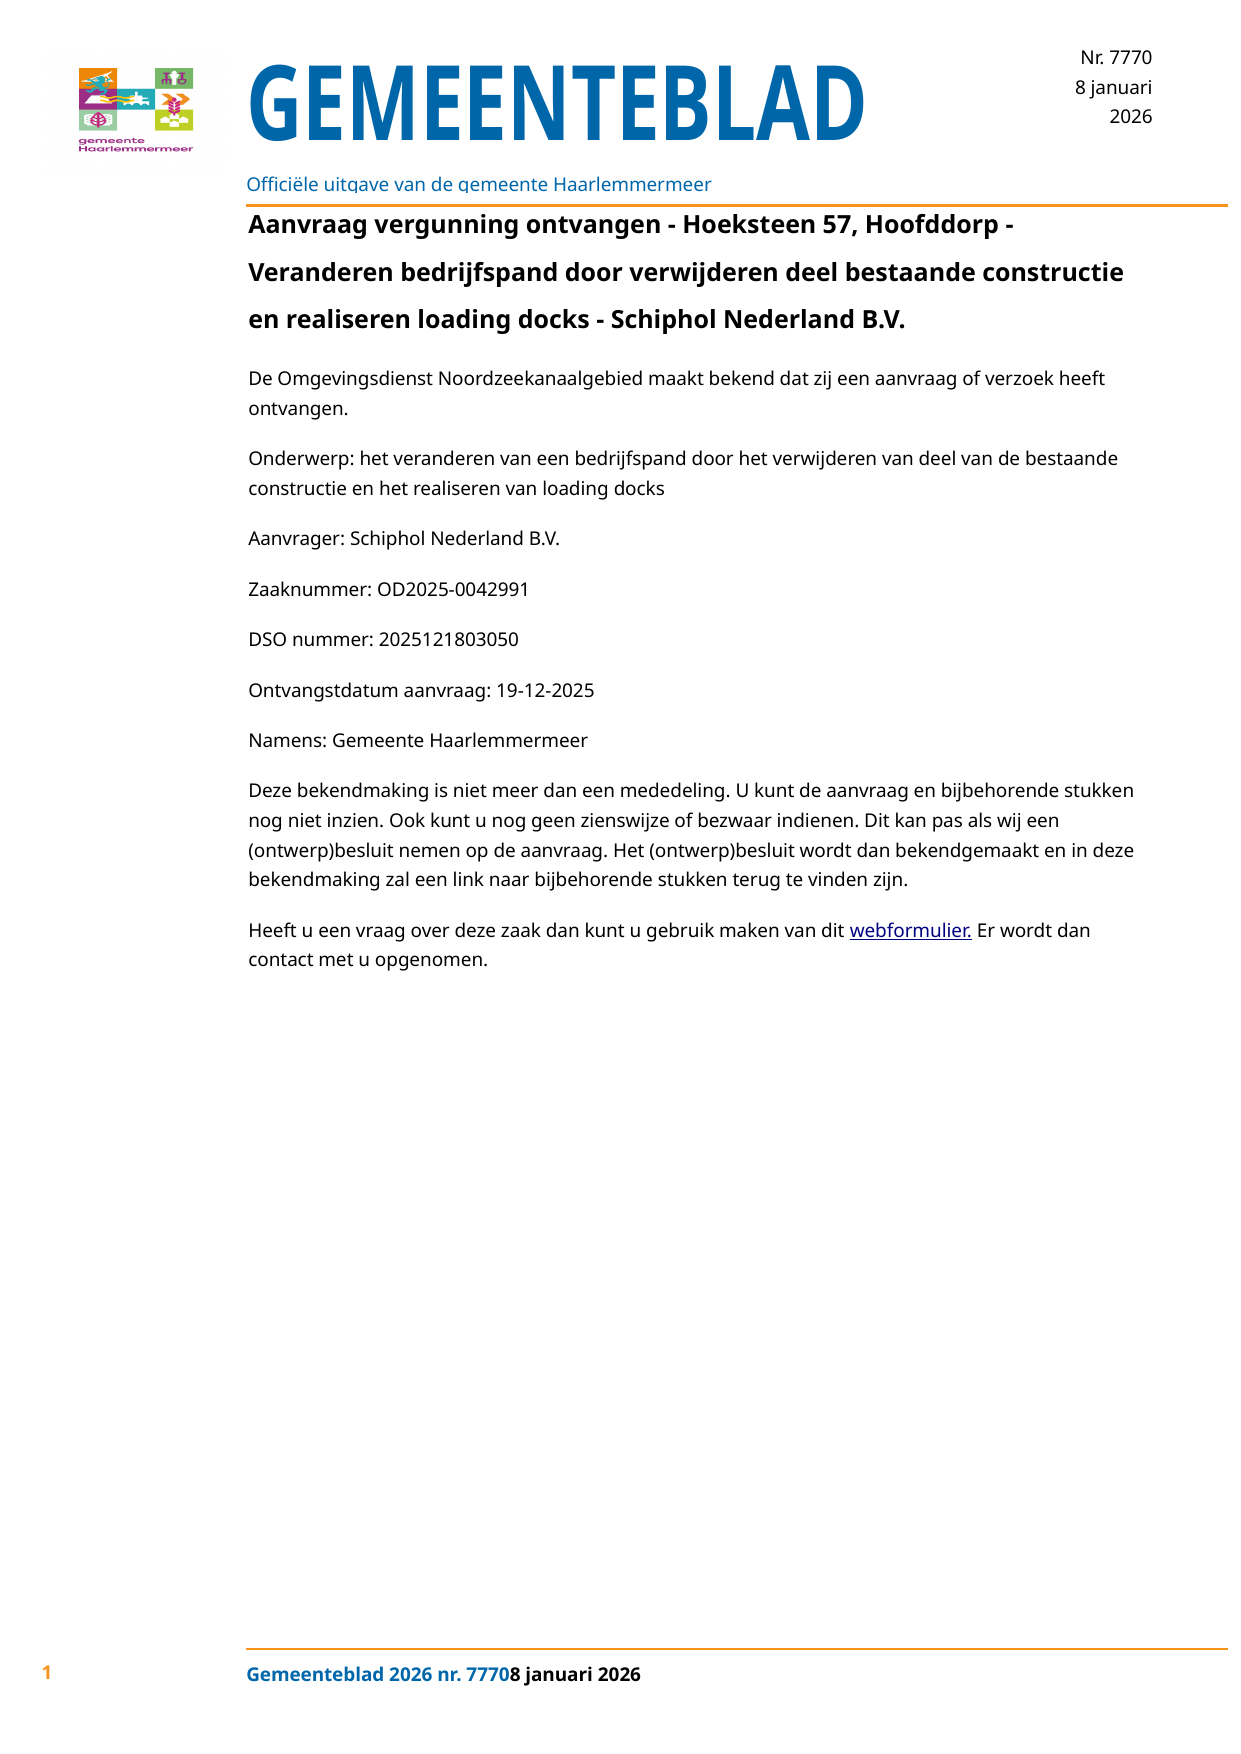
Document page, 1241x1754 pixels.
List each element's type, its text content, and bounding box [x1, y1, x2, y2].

text Namens: Gemeente Haarlemmermeer [248, 727, 1152, 753]
text Aanvraag vergunning ontvangen - Hoeksteen 57, Hoofddorp - Veranderen bedrijfspand door verwijderen deel bestaande constructie en realiseren loading docks - Schiphol Nederland B.V. [248, 207, 1152, 336]
picture [41, 47, 231, 172]
text Onderwerp: het veranderen van een bedrijfspand door het verwijderen van deel van de bestaande constructie en het realiseren van loading docks [248, 446, 1152, 501]
text Heeft u een vraag over deze zaak dan kunt u gebruik maken van dit webformulier. Er wordt dan contact met u opgenomen. [248, 917, 1152, 972]
text Zaaknummer: OD2025-0042991 [248, 576, 1152, 602]
text De Omgevingsdienst Noordzeekanaalgebied maakt bekend dat zij een aanvraag of verzoek heeft ontvangen. [248, 366, 1152, 421]
text Ontvangstdatum aanvraag: 19-12-2025 [248, 677, 1152, 702]
text DSO nummer: 2025121803050 [248, 626, 1152, 652]
text Deze bekendmaking is niet meer dan een mededeling. U kunt de aanvraag en bijbehorende stukken nog niet inzien. Ook kunt u nog geen zienswijze of bezwaar indienen. Dit kan pas als wij een (ontwerp)besluit nemen op de aanvraag. Het (ontwerp)besluit wordt dan bekendgemaakt en in deze bekendmaking zal een link naar bijbehorende stukken terug te vinden zijn. [248, 778, 1152, 892]
text Aanvrager: Schiphol Nederland B.V. [248, 526, 1152, 551]
